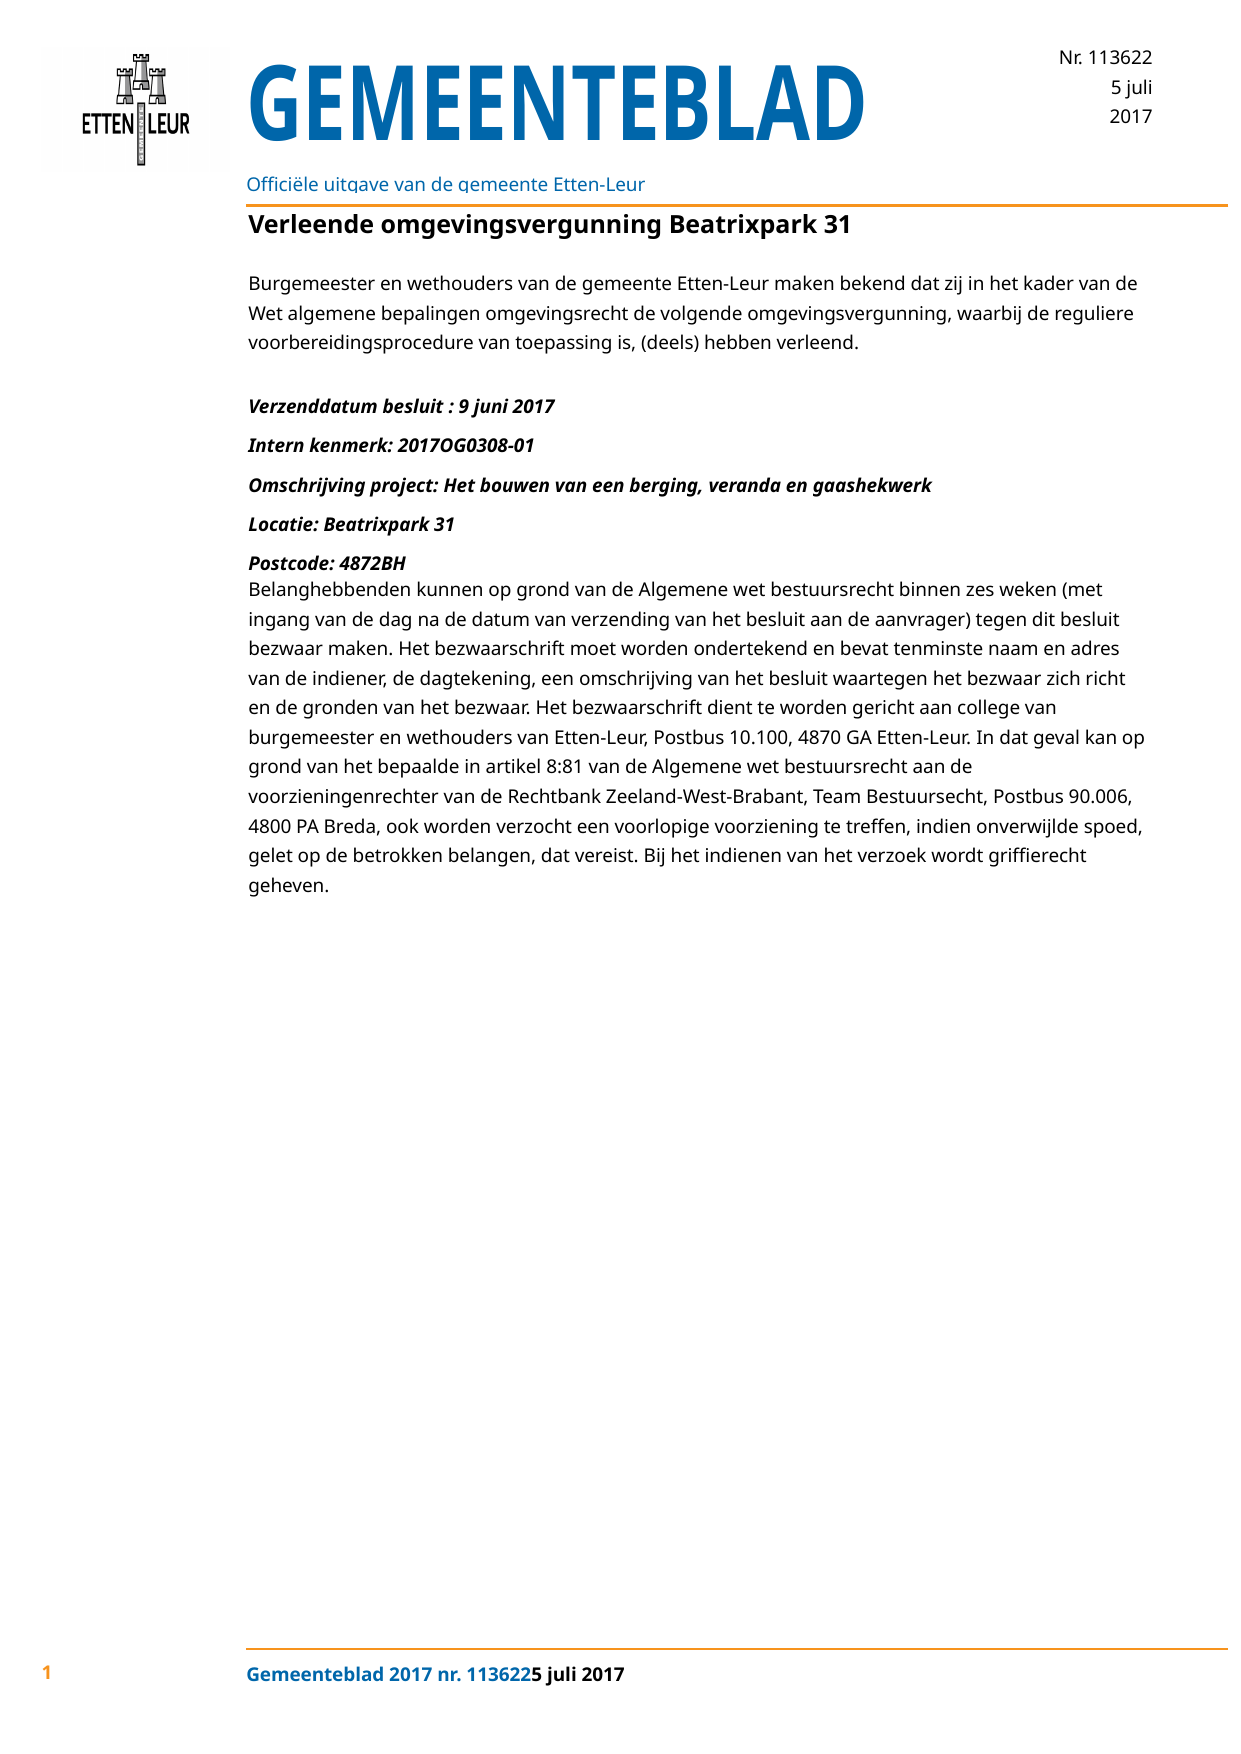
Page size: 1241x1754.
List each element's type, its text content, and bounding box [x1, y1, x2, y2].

text Intern kenmerk: 2017OG0308-01 [248, 433, 1152, 458]
text Omschrijving project: Het bouwen van een berging, veranda en gaashekwerk [248, 472, 1152, 498]
text Verzenddatum besluit : 9 juni 2017 [248, 393, 1152, 419]
text Postcode: 4872BH [248, 551, 1152, 576]
text Burgemeester en wethouders van de gemeente Etten-Leur maken bekend dat zij in het kader van de Wet algemene bepalingen omgevingsrecht de volgende omgevingsvergunning, waarbij de reguliere voorbereidingsprocedure van toepassing is, (deels) hebben verleend. [248, 270, 1152, 355]
text Verleende omgevingsvergunning Beatrixpark 31 [248, 207, 1152, 241]
text Belanghebbenden kunnen op grond van de Algemene wet bestuursrecht binnen zes weken (met ingang van de dag na de datum van verzending van het besluit aan de aanvrager) tegen dit besluit bezwaar maken. Het bezwaarschrift moet worden ondertekend en bevat tenminste naam en adres van de indiener, de dagtekening, een omschrijving van het besluit waartegen het bezwaar zich richt en de gronden van het bezwaar. Het bezwaarschrift dient te worden gericht aan college van burgemeester en wethouders van Etten-Leur, Postbus 10.100, 4870 GA Etten-Leur. In dat geval kan op grond van het bepaalde in artikel 8:81 van de Algemene wet bestuursrecht aan de voorzieningenrechter van de Rechtbank Zeeland-West-Brabant, Team Bestuursecht, Postbus 90.006, 4800 PA Breda, ook worden verzocht een voorlopige voorziening te treffen, indien onverwijlde spoed, gelet op de betrokken belangen, dat vereist. Bij het indienen van het verzoek wordt griffierecht geheven. [248, 576, 1152, 898]
picture [41, 47, 231, 172]
text Locatie: Beatrixpark 31 [248, 511, 1152, 537]
